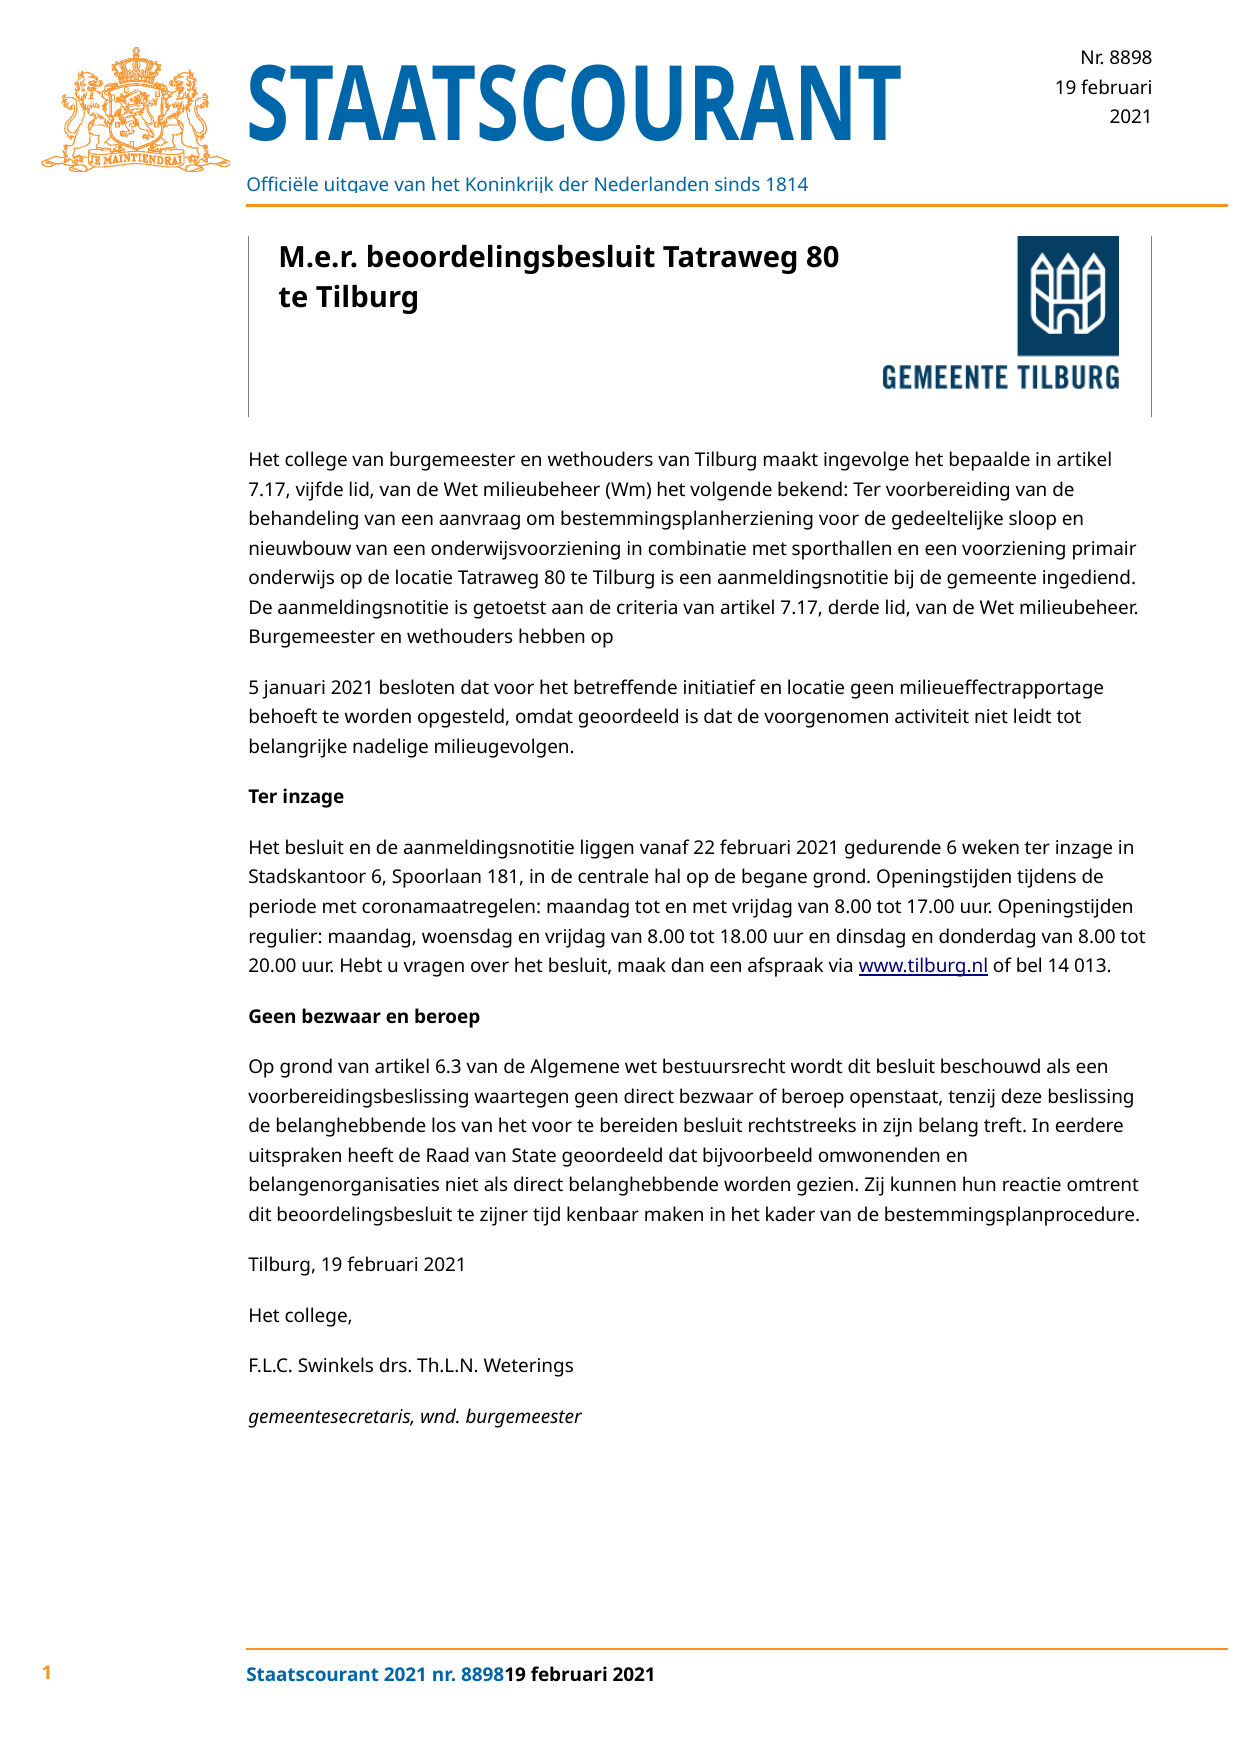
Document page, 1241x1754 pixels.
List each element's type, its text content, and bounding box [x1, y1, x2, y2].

text Op grond van artikel 6.3 van de Algemene wet bestuursrecht wordt dit besluit beschouwd als een voorbereidingsbeslissing waartegen geen direct bezwaar of beroep openstaat, tenzij deze beslissing de belanghebbende los van het voor te bereiden besluit rechtstreeks in zijn belang treft. In eerdere uitspraken heeft de Raad van State geoordeeld dat bijvoorbeeld omwonenden en belangenorganisaties niet als direct belanghebbende worden gezien. Zij kunnen hun reactie omtrent dit beoordelingsbesluit te zijner tijd kenbaar maken in het kader van de bestemmingsplanprocedure. [248, 1053, 1152, 1227]
text Het college, [248, 1302, 1152, 1328]
text gemeentesecretaris, wnd. burgemeester [248, 1403, 1152, 1428]
text Ter inzage [248, 784, 1152, 809]
text Geen bezwaar en beroep [248, 1003, 1152, 1028]
text 5 januari 2021 besloten dat voor het betreffende initiatief en locatie geen milieueffectrapportage behoeft te worden opgesteld, omdat geoordeeld is dat de voorgenomen activiteit niet leidt tot belangrijke nadelige milieugevolgen. [248, 674, 1152, 759]
picture [41, 47, 231, 172]
text Het college van burgemeester en wethouders van Tilburg maakt ingevolge het bepaalde in artikel 7.17, vijfde lid, van de Wet milieubeheer (Wm) het volgende bekend: Ter voorbereiding van de behandeling van een aanvraag om bestemmingsplanherziening voor de gedeeltelijke sloop en nieuwbouw van een onderwijsvoorziening in combinatie met sporthallen en een voorziening primair onderwijs op de locatie Tatraweg 80 te Tilburg is een aanmeldingsnotitie bij de gemeente ingediend. De aanmeldingsnotitie is getoetst aan de criteria van artikel 7.17, derde lid, van de Wet milieubeheer. Burgemeester en wethouders hebben op [248, 446, 1152, 649]
text F.L.C. Swinkels drs. Th.L.N. Weterings [248, 1352, 1152, 1378]
text Het besluit en de aanmeldingsnotitie liggen vanaf 22 februari 2021 gedurende 6 weken ter inzage in Stadskantoor 6, Spoorlaan 181, in de centrale hal op de begane grond. Openingstijden tijdens de periode met coronamaatregelen: maandag tot en met vrijdag van 8.00 tot 17.00 uur. Openingstijden regulier: maandag, woensdag en vrijdag van 8.00 tot 18.00 uur en dinsdag en donderdag van 8.00 tot 20.00 uur. Hebt u vragen over het besluit, maak dan een afspraak via www.tilburg.nl of bel 14 013. [248, 834, 1152, 978]
picture [882, 236, 1119, 391]
table_header [850, 236, 1151, 417]
table_header M.e.r. beoordelingsbesluit Tatraweg 80 te Tilburg [249, 236, 850, 417]
text Tilburg, 19 februari 2021 [248, 1252, 1152, 1277]
